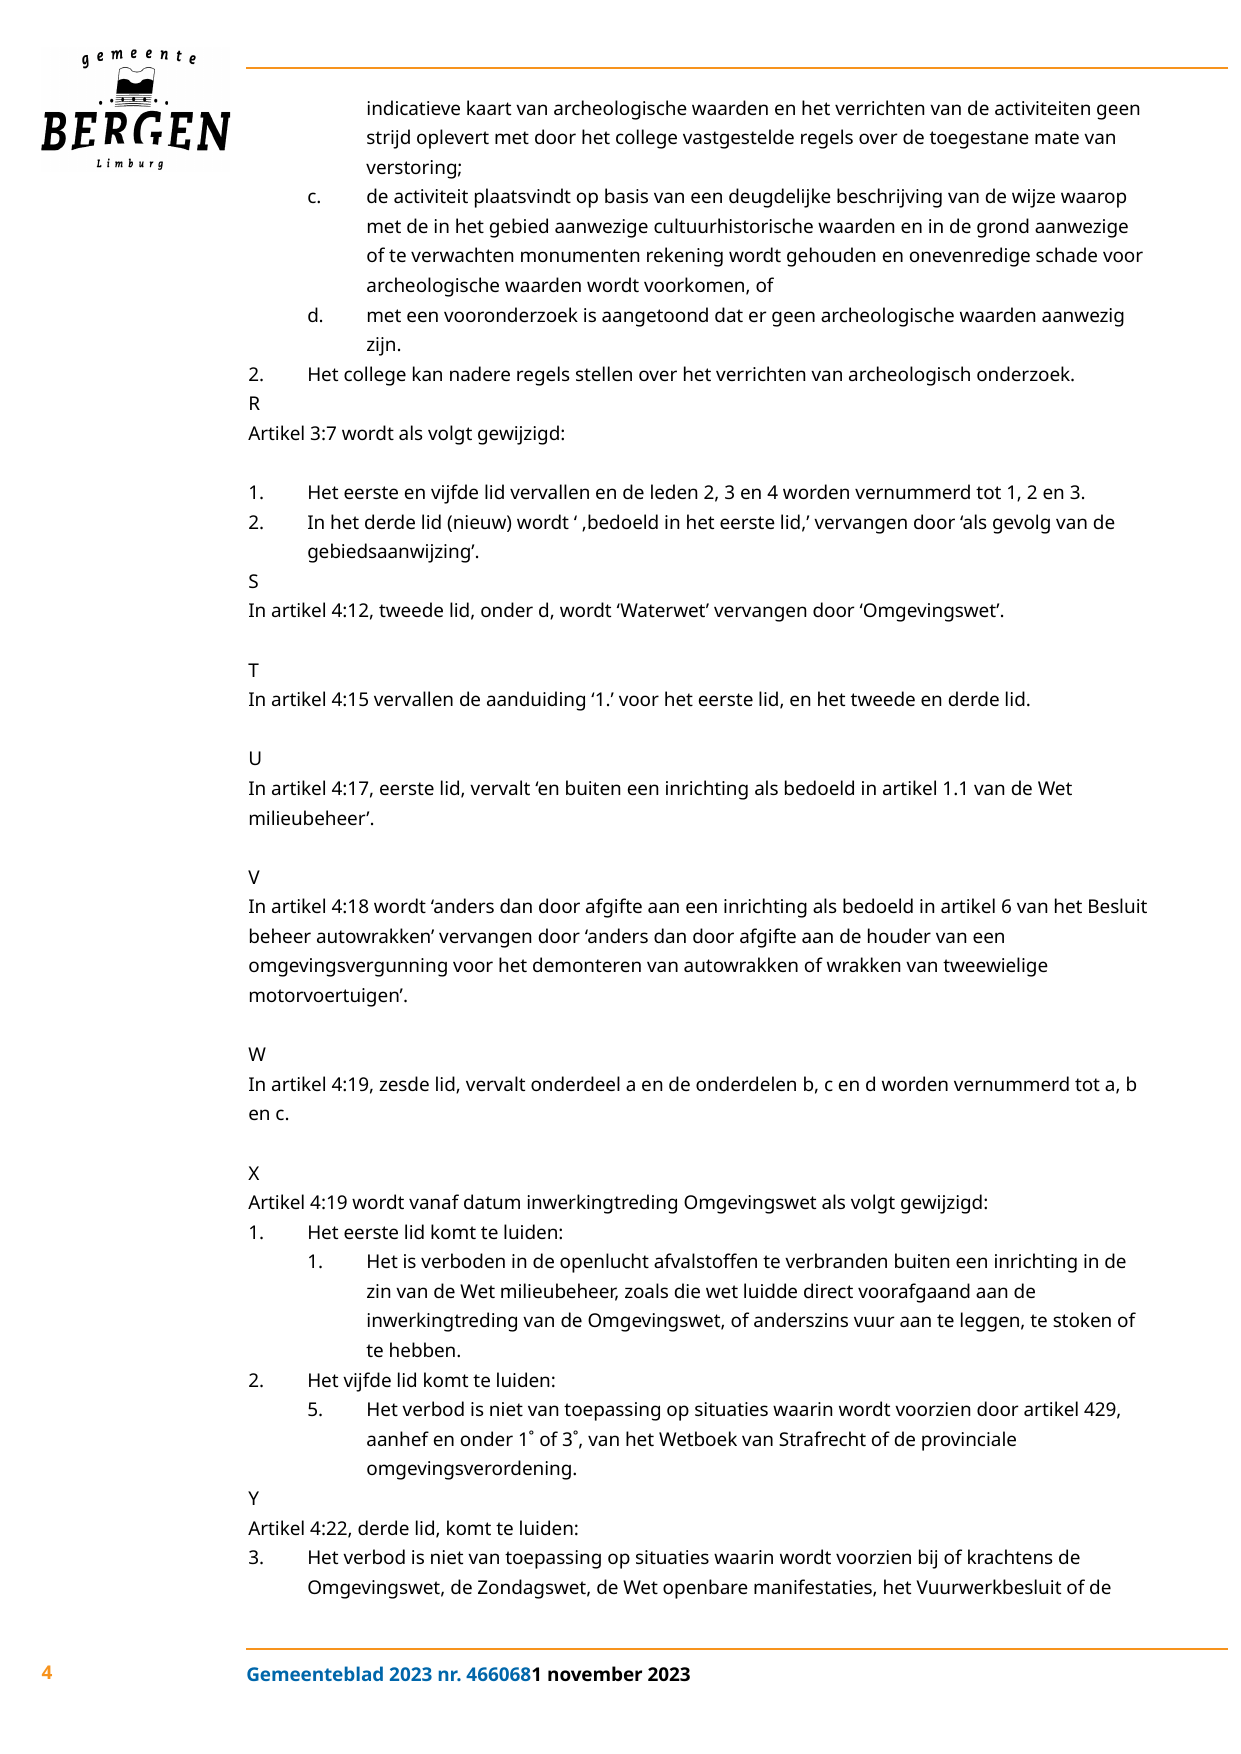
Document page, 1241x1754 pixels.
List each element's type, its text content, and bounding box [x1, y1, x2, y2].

text In artikel 4:12, tweede lid, onder d, wordt ‘Waterwet’ vervangen door ‘Omgevingswet’. [248, 598, 1152, 623]
text Artikel 4:19 wordt vanaf datum inwerkingtreding Omgevingswet als volgt gewijzigd: [248, 1189, 1152, 1215]
list Het eerste en vijfde lid vervallen en de leden 2, 3 en 4 worden vernummerd tot 1, 2 en 3. [248, 479, 1152, 505]
list Het college kan nadere regels stellen over het verrichten van archeologisch onderzoek. [248, 361, 1152, 387]
text In artikel 4:15 vervallen de aanduiding ‘1.’ voor het eerste lid, en het tweede en derde lid. [248, 686, 1152, 712]
text X [248, 1160, 1152, 1186]
text V [248, 864, 1152, 890]
text W [248, 1041, 1152, 1067]
list In het derde lid (nieuw) wordt ‘ ,bedoeld in het eerste lid,’ vervangen door ‘als gevolg van de gebiedsaanwijzing’. [248, 509, 1152, 564]
text In artikel 4:18 wordt ‘anders dan door afgifte aan een inrichting als bedoeld in artikel 6 van het Besluit beheer autowrakken’ vervangen door ‘anders dan door afgifte aan de houder van een omgevingsvergunning voor het demonteren van autowrakken of wrakken van tweewielige motorvoertuigen’. [248, 893, 1152, 1008]
list Het eerste lid komt te luiden: [248, 1219, 1152, 1245]
list Het verbod is niet van toepassing op situaties waarin wordt voorzien door artikel 429, aanhef en onder 1˚ of 3˚, van het Wetboek van Strafrecht of de provinciale omgevingsverordening. [307, 1396, 1152, 1481]
text Artikel 4:22, derde lid, komt te luiden: [248, 1515, 1152, 1541]
text In artikel 4:19, zesde lid, vervalt onderdeel a en de onderdelen b, c en d worden vernummerd tot a, b en c. [248, 1071, 1152, 1126]
text U [248, 746, 1152, 771]
text R [248, 391, 1152, 416]
text Y [248, 1485, 1152, 1511]
text T [248, 657, 1152, 683]
list Het vijfde lid komt te luiden: [248, 1367, 1152, 1393]
list de activiteit plaatsvindt op basis van een deugdelijke beschrijving van de wijze waarop met de in het gebied aanwezige cultuurhistorische waarden en in de grond aanwezige of te verwachten monumenten rekening wordt gehouden en onevenredige schade voor archeologische waarden wordt voorkomen, of [307, 183, 1152, 298]
list Het verbod is niet van toepassing op situaties waarin wordt voorzien bij of krachtens de Omgevingswet, de Zondagswet, de Wet openbare manifestaties, het Vuurwerkbesluit of de [248, 1544, 1152, 1600]
list Het is verboden in de openlucht afvalstoffen te verbranden buiten een inrichting in de zin van de Wet milieubeheer, zoals die wet luidde direct voorafgaand aan de inwerkingtreding van de Omgevingswet, of anderszins vuur aan te leggen, te stoken of te hebben. [307, 1248, 1152, 1363]
text S [248, 568, 1152, 594]
list indicatieve kaart van archeologische waarden en het verrichten van de activiteiten geen strijd oplevert met door het college vastgestelde regels over de toegestane mate van verstoring; [307, 95, 1152, 180]
text In artikel 4:17, eerste lid, vervalt ‘en buiten een inrichting als bedoeld in artikel 1.1 van de Wet milieubeheer’. [248, 775, 1152, 831]
text Artikel 3:7 wordt als volgt gewijzigd: [248, 420, 1152, 446]
list met een vooronderzoek is aangetoond dat er geen archeologische waarden aanwezig zijn. [307, 302, 1152, 357]
picture [41, 47, 231, 172]
